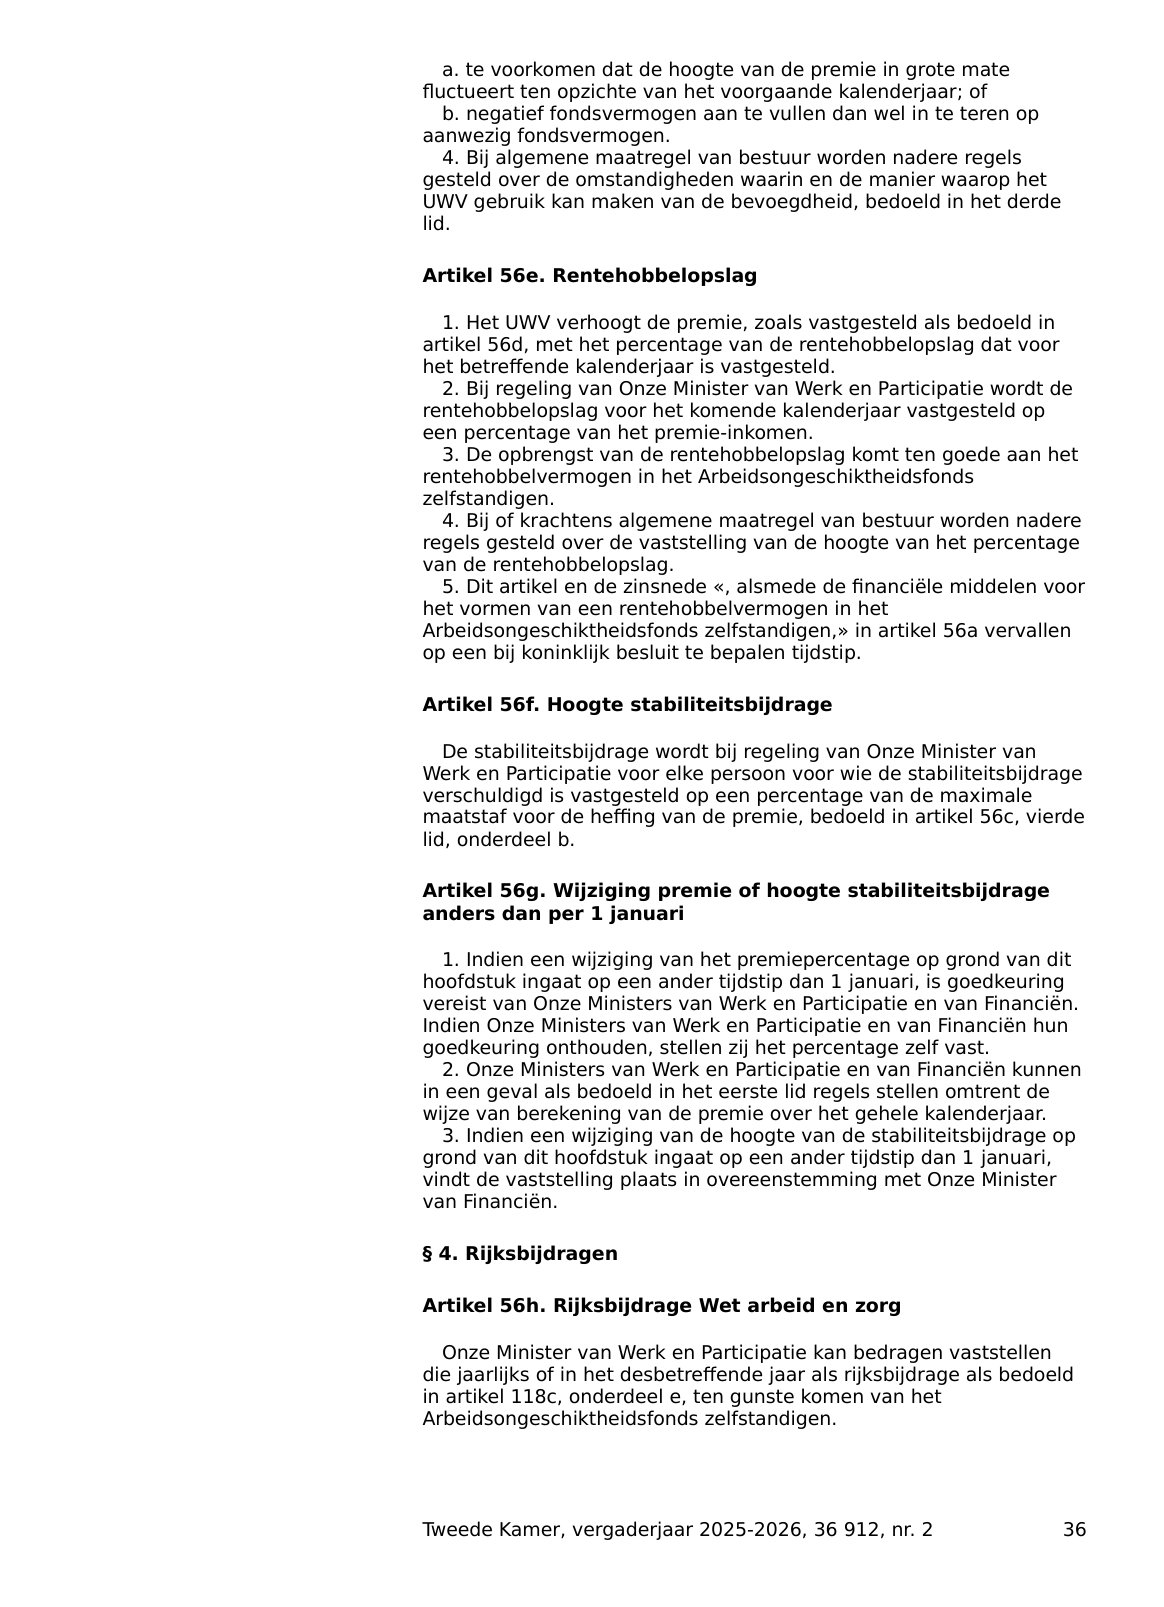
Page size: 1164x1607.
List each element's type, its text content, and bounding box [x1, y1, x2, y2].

text 3. De opbrengst van de rentehobbelopslag komt ten goede aan het rentehobbelvermogen in het Arbeidsongeschiktheidsfonds zelfstandigen. [422, 444, 1087, 510]
subtitle Artikel 56f. Hoogte stabiliteitsbijdrage [422, 693, 1087, 716]
text 3. Indien een wijziging van de hoogte van de stabiliteitsbijdrage op grond van dit hoofdstuk ingaat op een ander tijdstip dan 1 januari, vindt de vaststelling plaats in overeenstemming met Onze Minister van Financiën. [422, 1125, 1087, 1213]
text Onze Minister van Werk en Participatie kan bedragen vaststellen die jaarlijks of in het desbetreffende jaar als rijksbijdrage als bedoeld in artikel 118c, onderdeel e, ten gunste komen van het Arbeidsongeschiktheidsfonds zelfstandigen. [422, 1342, 1087, 1430]
text 2. Onze Ministers van Werk en Participatie en van Financiën kunnen in een geval als bedoeld in het eerste lid regels stellen omtrent de wijze van berekening van de premie over het gehele kalenderjaar. [422, 1059, 1087, 1125]
text 5. Dit artikel en de zinsnede «, alsmede de financiële middelen voor het vormen van een rentehobbelvermogen in het Arbeidsongeschiktheidsfonds zelfstandigen,» in artikel 56a vervallen op een bij koninklijk besluit te bepalen tijdstip. [422, 576, 1087, 663]
text 1. Indien een wijziging van het premiepercentage op grond van dit hoofdstuk ingaat op een ander tijdstip dan 1 januari, is goedkeuring vereist van Onze Ministers van Werk en Participatie en van Financiën. Indien Onze Ministers van Werk en Participatie en van Financiën hun goedkeuring onthouden, stellen zij het percentage zelf vast. [422, 949, 1087, 1059]
text 2. Bij regeling van Onze Minister van Werk en Participatie wordt de rentehobbelopslag voor het komende kalenderjaar vastgesteld op een percentage van het premie-inkomen. [422, 378, 1087, 444]
subtitle § 4. Rijksbijdragen [422, 1243, 1087, 1265]
text 1. Het UWV verhoogt de premie, zoals vastgesteld als bedoeld in artikel 56d, met het percentage van de rentehobbelopslag dat voor het betreffende kalenderjaar is vastgesteld. [422, 312, 1087, 378]
text De stabiliteitsbijdrage wordt bij regeling van Onze Minister van Werk en Participatie voor elke persoon voor wie de stabiliteitsbijdrage verschuldigd is vastgesteld op een percentage van de maximale maatstaf voor de heffing van de premie, bedoeld in artikel 56c, vierde lid, onderdeel b. [422, 741, 1087, 850]
subtitle Artikel 56h. Rijksbijdrage Wet arbeid en zorg [422, 1295, 1087, 1317]
subtitle Artikel 56g. Wijziging premie of hoogte stabiliteitsbijdrage anders dan per 1 januari [422, 880, 1087, 924]
text b. negatief fondsvermogen aan te vullen dan wel in te teren op aanwezig fondsvermogen. [422, 103, 1087, 147]
text 4. Bij algemene maatregel van bestuur worden nadere regels gesteld over de omstandigheden waarin en de manier waarop het UWV gebruik kan maken van de bevoegdheid, bedoeld in het derde lid. [422, 147, 1087, 235]
text 4. Bij of krachtens algemene maatregel van bestuur worden nadere regels gesteld over de vaststelling van de hoogte van het percentage van de rentehobbelopslag. [422, 510, 1087, 576]
subtitle Artikel 56e. Rentehobbelopslag [422, 265, 1087, 287]
text a. te voorkomen dat de hoogte van de premie in grote mate fluctueert ten opzichte van het voorgaande kalenderjaar; of [422, 59, 1087, 103]
